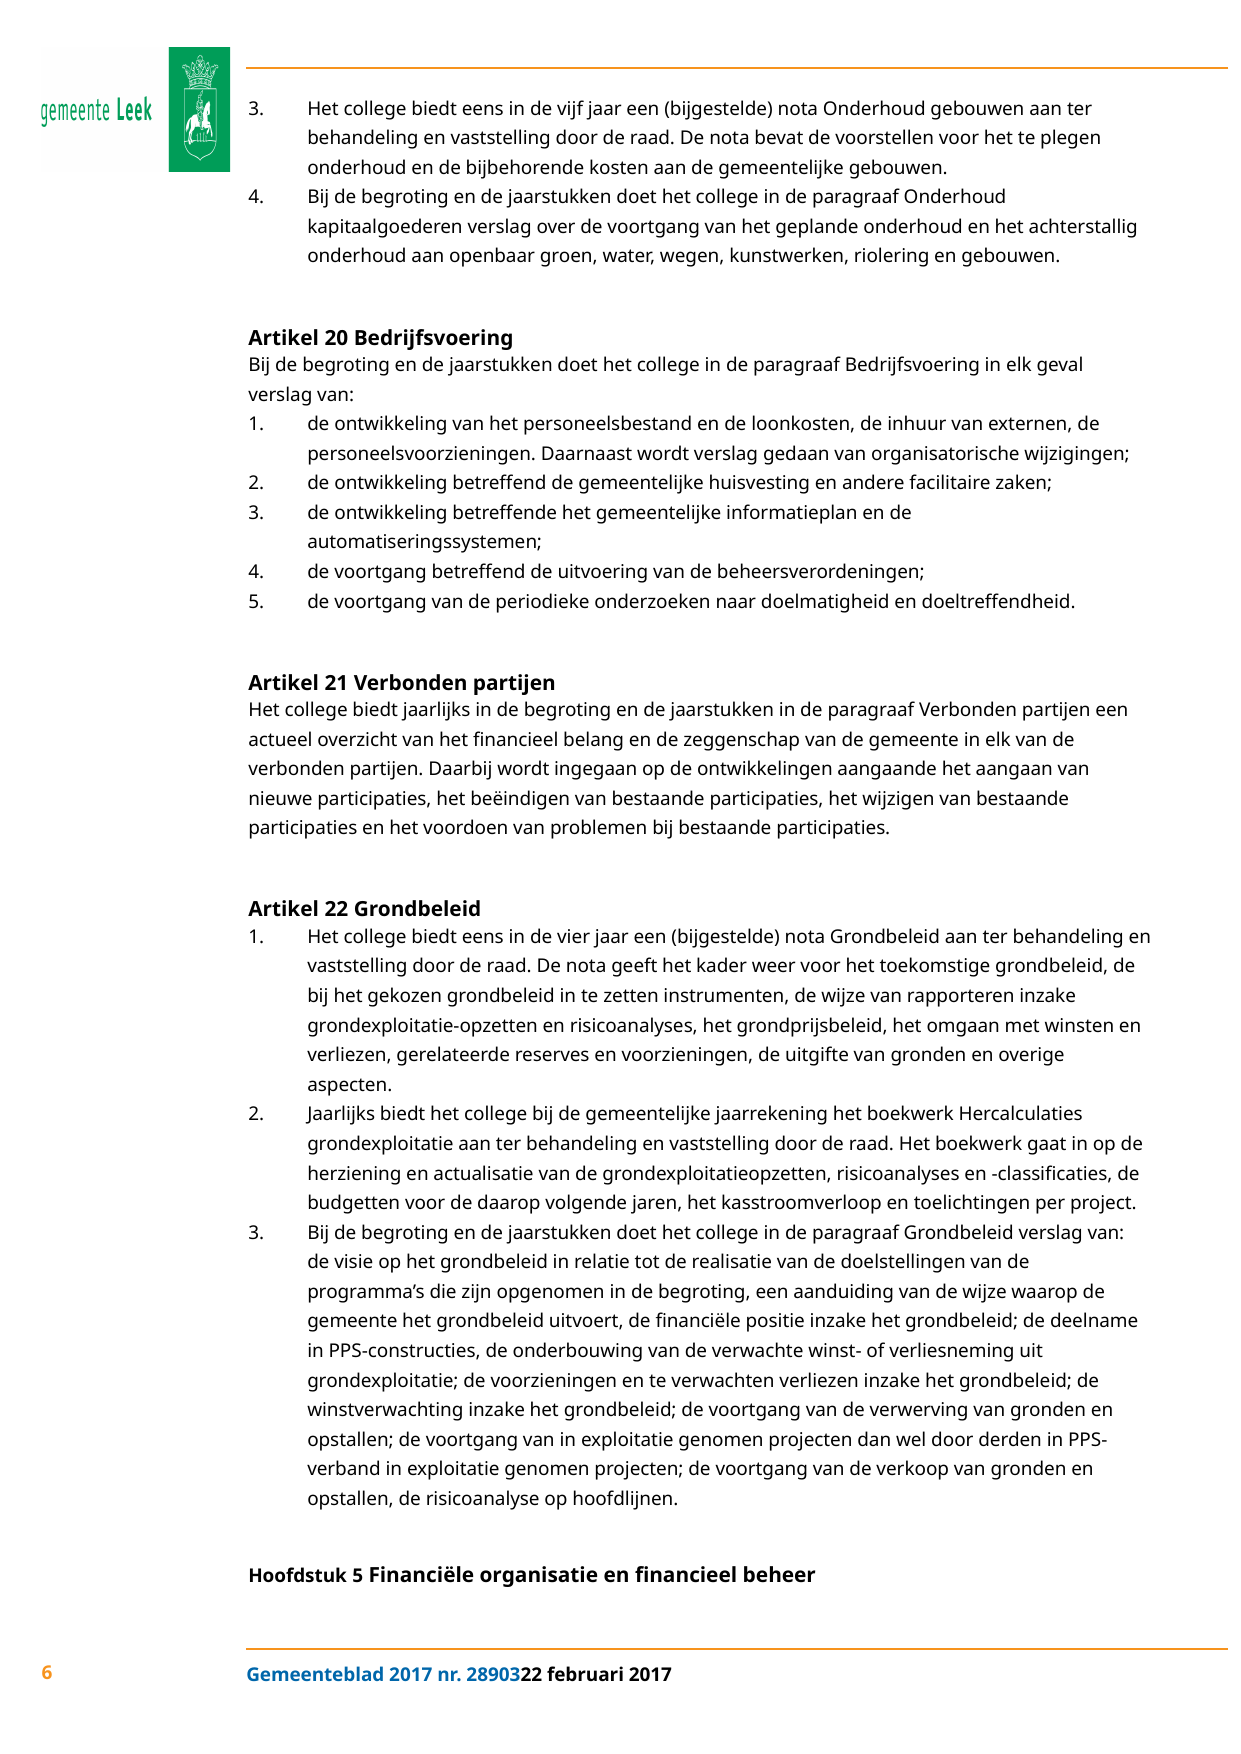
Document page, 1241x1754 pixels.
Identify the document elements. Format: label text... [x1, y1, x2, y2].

text Bij de begroting en de jaarstukken doet het college in de paragraaf Bedrijfsvoering in elk geval verslag van: [248, 351, 1152, 406]
list Jaarlijks biedt het college bij de gemeentelijke jaarrekening het boekwerk Hercalculaties grondexploitatie aan ter behandeling en vaststelling door de raad. Het boekwerk gaat in op de herziening en actualisatie van de grondexploitatieopzetten, risicoanalyses en -classificaties, de budgetten voor de daarop volgende jaren, het kasstroomverloop en toelichtingen per project. [248, 1101, 1152, 1215]
text Artikel 22 Grondbeleid [248, 894, 1152, 923]
text Artikel 21 Verbonden partijen [248, 668, 1152, 696]
list de ontwikkeling betreffend de gemeentelijke huisvesting en andere facilitaire zaken; [248, 469, 1152, 495]
list de ontwikkeling van het personeelsbestand en de loonkosten, de inhuur van externen, de personeelsvoorzieningen. Daarnaast wordt verslag gedaan van organisatorische wijzigingen; [248, 410, 1152, 466]
list de ontwikkeling betreffende het gemeentelijke informatieplan en de automatiseringssystemen; [248, 499, 1152, 554]
list Het college biedt eens in de vier jaar een (bijgestelde) nota Grondbeleid aan ter behandeling en vaststelling door de raad. De nota geeft het kader weer voor het toekomstige grondbeleid, de bij het gekozen grondbeleid in te zetten instrumenten, de wijze van rapporteren inzake grondexploitatie-opzetten en risicoanalyses, het grondprijsbeleid, het omgaan met winsten en verliezen, gerelateerde reserves en voorzieningen, de uitgifte van gronden en overige aspecten. [248, 923, 1152, 1097]
text Artikel 20 Bedrijfsvoering [248, 323, 1152, 351]
picture [41, 47, 231, 172]
list de voortgang betreffend de uitvoering van de beheersverordeningen; [248, 558, 1152, 584]
list Bij de begroting en de jaarstukken doet het college in de paragraaf Onderhoud kapitaalgoederen verslag over de voortgang van het geplande onderhoud en het achterstallig onderhoud aan openbaar groen, water, wegen, kunstwerken, riolering en gebouwen. [248, 183, 1152, 268]
text Het college biedt jaarlijks in de begroting en de jaarstukken in de paragraaf Verbonden partijen een actueel overzicht van het financieel belang en de zeggenschap van de gemeente in elk van de verbonden partijen. Daarbij wordt ingegaan op de ontwikkelingen aangaande het aangaan van nieuwe participaties, het beëindigen van bestaande participaties, het wijzigen van bestaande participaties en het voordoen van problemen bij bestaande participaties. [248, 696, 1152, 840]
list de voortgang van de periodieke onderzoeken naar doelmatigheid en doeltreffendheid. [248, 588, 1152, 613]
list Het college biedt eens in de vijf jaar een (bijgestelde) nota Onderhoud gebouwen aan ter behandeling en vaststelling door de raad. De nota bevat de voorstellen voor het te plegen onderhoud en de bijbehorende kosten aan de gemeentelijke gebouwen. [248, 95, 1152, 180]
text Hoofdstuk 5 Financiële organisatie en financieel beheer [248, 1560, 1152, 1589]
list Bij de begroting en de jaarstukken doet het college in de paragraaf Grondbeleid verslag van: de visie op het grondbeleid in relatie tot de realisatie van de doelstellingen van de programma’s die zijn opgenomen in de begroting, een aanduiding van de wijze waarop de gemeente het grondbeleid uitvoert, de financiële positie inzake het grondbeleid; de deelname in PPS-constructies, de onderbouwing van de verwachte winst- of verliesneming uit grondexploitatie; de voorzieningen en te verwachten verliezen inzake het grondbeleid; de winstverwachting inzake het grondbeleid; de voortgang van de verwerving van gronden en opstallen; de voortgang van in exploitatie genomen projecten dan wel door derden in PPS-verband in exploitatie genomen projecten; de voortgang van de verkoop van gronden en opstallen, de risicoanalyse op hoofdlijnen. [248, 1219, 1152, 1511]
